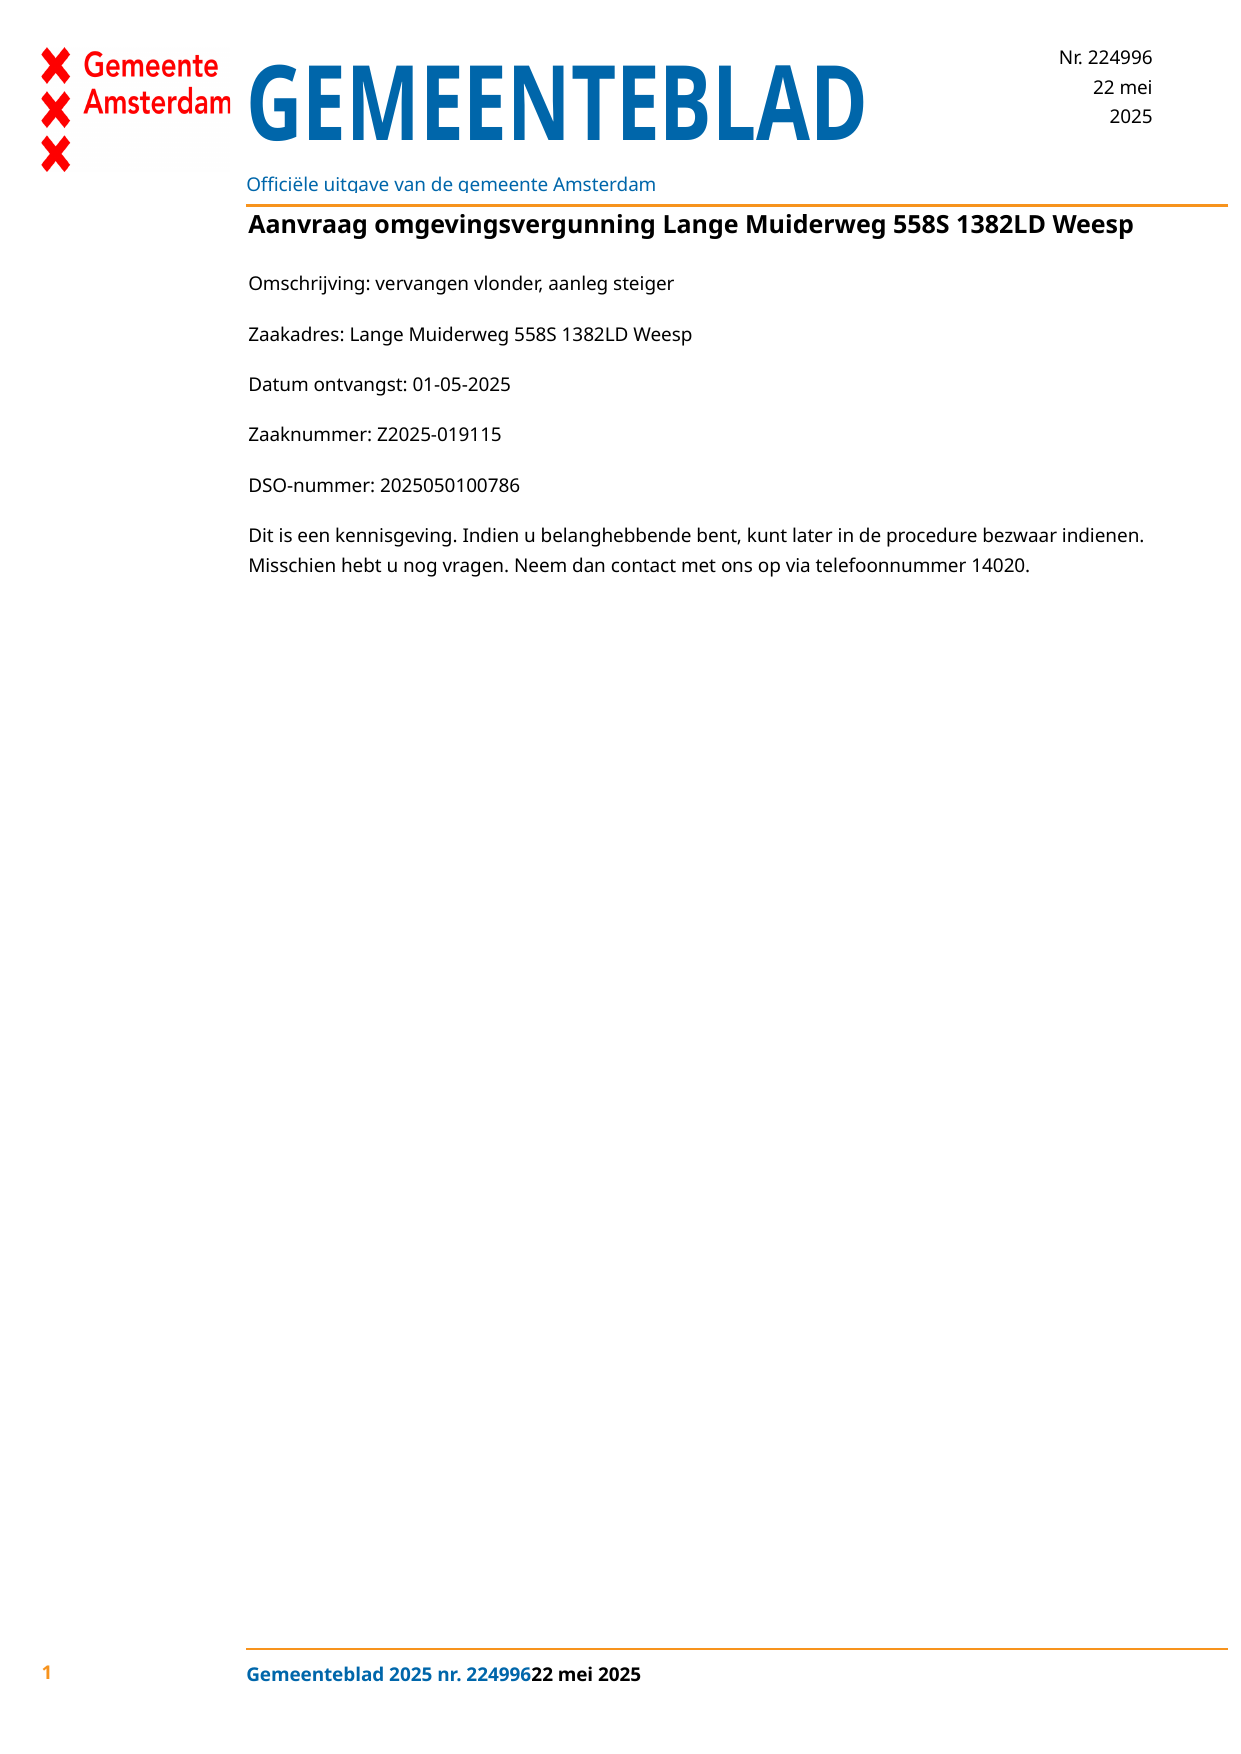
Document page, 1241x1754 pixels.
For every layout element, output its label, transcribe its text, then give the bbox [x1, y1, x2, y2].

picture [41, 47, 231, 172]
text Zaaknummer: Z2025-019115 [248, 422, 1152, 447]
text Zaakadres: Lange Muiderweg 558S 1382LD Weesp [248, 321, 1152, 346]
text DSO-nummer: 2025050100786 [248, 472, 1152, 498]
text Datum ontvangst: 01-05-2025 [248, 371, 1152, 397]
text Dit is een kennisgeving. Indien u belanghebbende bent, kunt later in de procedure bezwaar indienen. Misschien hebt u nog vragen. Neem dan contact met ons op via telefoonnummer 14020. [248, 522, 1152, 578]
text Aanvraag omgevingsvergunning Lange Muiderweg 558S 1382LD Weesp [248, 207, 1152, 241]
text Omschrijving: vervangen vlonder, aanleg steiger [248, 270, 1152, 296]
